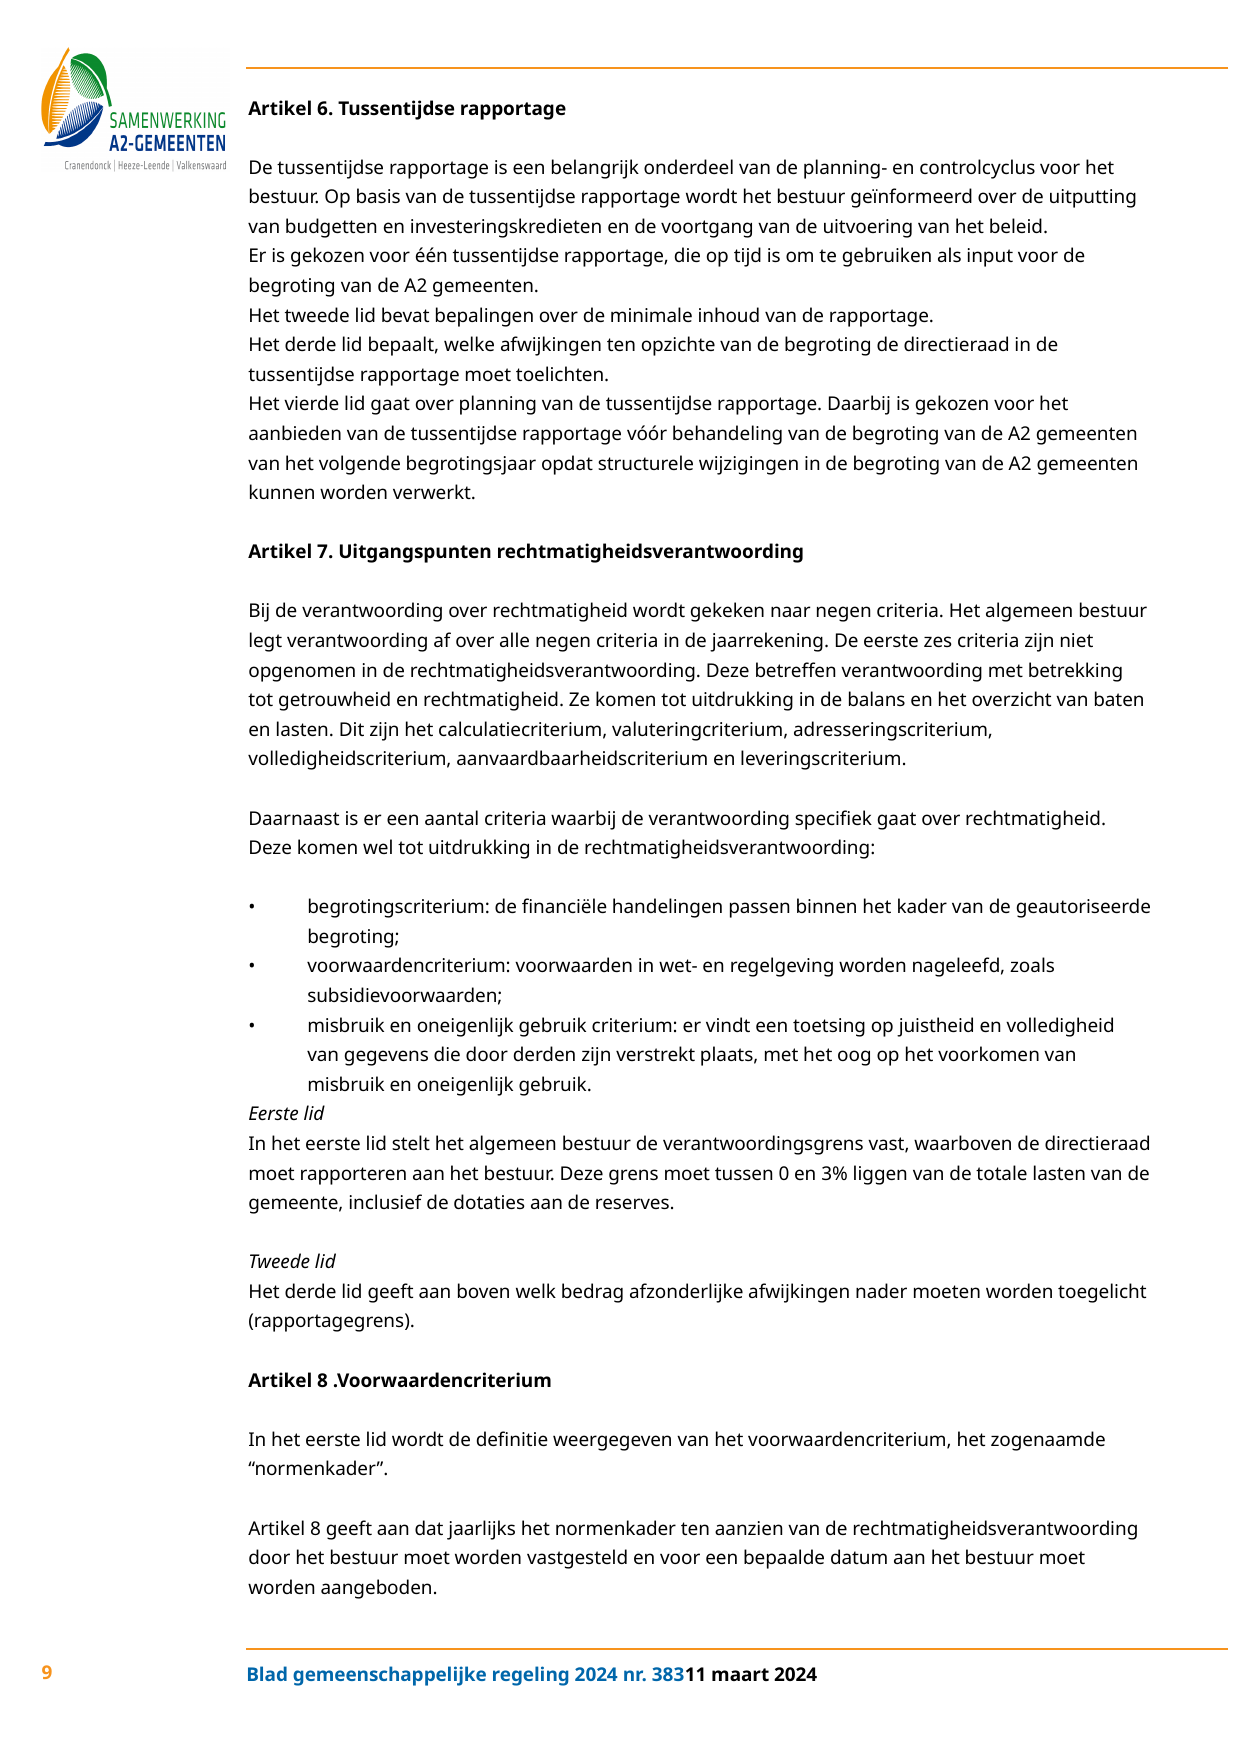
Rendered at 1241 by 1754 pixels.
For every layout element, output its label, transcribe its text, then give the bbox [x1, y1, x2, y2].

text In het eerste lid stelt het algemeen bestuur de verantwoordingsgrens vast, waarboven de directieraad moet rapporteren aan het bestuur. Deze grens moet tussen 0 en 3% liggen van de totale lasten van de gemeente, inclusief de dotaties aan de reserves. [248, 1130, 1152, 1215]
text Het vierde lid gaat over planning van de tussentijdse rapportage. Daarbij is gekozen voor het aanbieden van de tussentijdse rapportage vóór behandeling van de begroting van de A2 gemeenten van het volgende begrotingsjaar opdat structurele wijzigingen in de begroting van de A2 gemeenten kunnen worden verwerkt. [248, 391, 1152, 505]
text Artikel 8 .Voorwaardencriterium [248, 1367, 1152, 1393]
text Artikel 7. Uitgangspunten rechtmatigheidsverantwoording [248, 538, 1152, 564]
text Het derde lid geeft aan boven welk bedrag afzonderlijke afwijkingen nader moeten worden toegelicht (rapportagegrens). [248, 1278, 1152, 1333]
text Artikel 8 geeft aan dat jaarlijks het normenkader ten aanzien van de rechtmatigheidsverantwoording door het bestuur moet worden vastgesteld en voor een bepaalde datum aan het bestuur moet worden aangeboden. [248, 1515, 1152, 1600]
text Tweede lid [248, 1248, 1152, 1274]
text Het derde lid bepaalt, welke afwijkingen ten opzichte van de begroting de directieraad in de tussentijdse rapportage moet toelichten. [248, 331, 1152, 387]
list begrotingscriterium: de financiële handelingen passen binnen het kader van de geautoriseerde begroting; [248, 893, 1152, 949]
text Eerste lid [248, 1101, 1152, 1126]
picture [41, 47, 231, 172]
list misbruik en oneigenlijk gebruik criterium: er vindt een toetsing op juistheid en volledigheid van gegevens die door derden zijn verstrekt plaats, met het oog op het voorkomen van misbruik en oneigenlijk gebruik. [248, 1012, 1152, 1097]
list voorwaardencriterium: voorwaarden in wet- en regelgeving worden nageleefd, zoals subsidievoorwaarden; [248, 953, 1152, 1008]
text Het tweede lid bevat bepalingen over de minimale inhoud van de rapportage. [248, 302, 1152, 328]
text Artikel 6. Tussentijdse rapportage [248, 95, 1152, 121]
text Daarnaast is er een aantal criteria waarbij de verantwoording specifiek gaat over rechtmatigheid. Deze komen wel tot uitdrukking in de rechtmatigheidsverantwoording: [248, 805, 1152, 860]
text Bij de verantwoording over rechtmatigheid wordt gekeken naar negen criteria. Het algemeen bestuur legt verantwoording af over alle negen criteria in de jaarrekening. De eerste zes criteria zijn niet opgenomen in de rechtmatigheidsverantwoording. Deze betreffen verantwoording met betrekking tot getrouwheid en rechtmatigheid. Ze komen tot uitdrukking in de balans en het overzicht van baten en lasten. Dit zijn het calculatiecriterium, valuteringcriterium, adresseringscriterium, volledigheidscriterium, aanvaardbaarheidscriterium en leveringscriterium. [248, 598, 1152, 771]
text Er is gekozen voor één tussentijdse rapportage, die op tijd is om te gebruiken als input voor de begroting van de A2 gemeenten. [248, 243, 1152, 298]
text De tussentijdse rapportage is een belangrijk onderdeel van de planning- en controlcyclus voor het bestuur. Op basis van de tussentijdse rapportage wordt het bestuur geïnformeerd over de uitputting van budgetten en investeringskredieten en de voortgang van de uitvoering van het beleid. [248, 154, 1152, 239]
text In het eerste lid wordt de definitie weergegeven van het voorwaardencriterium, het zogenaamde “normenkader”. [248, 1426, 1152, 1481]
